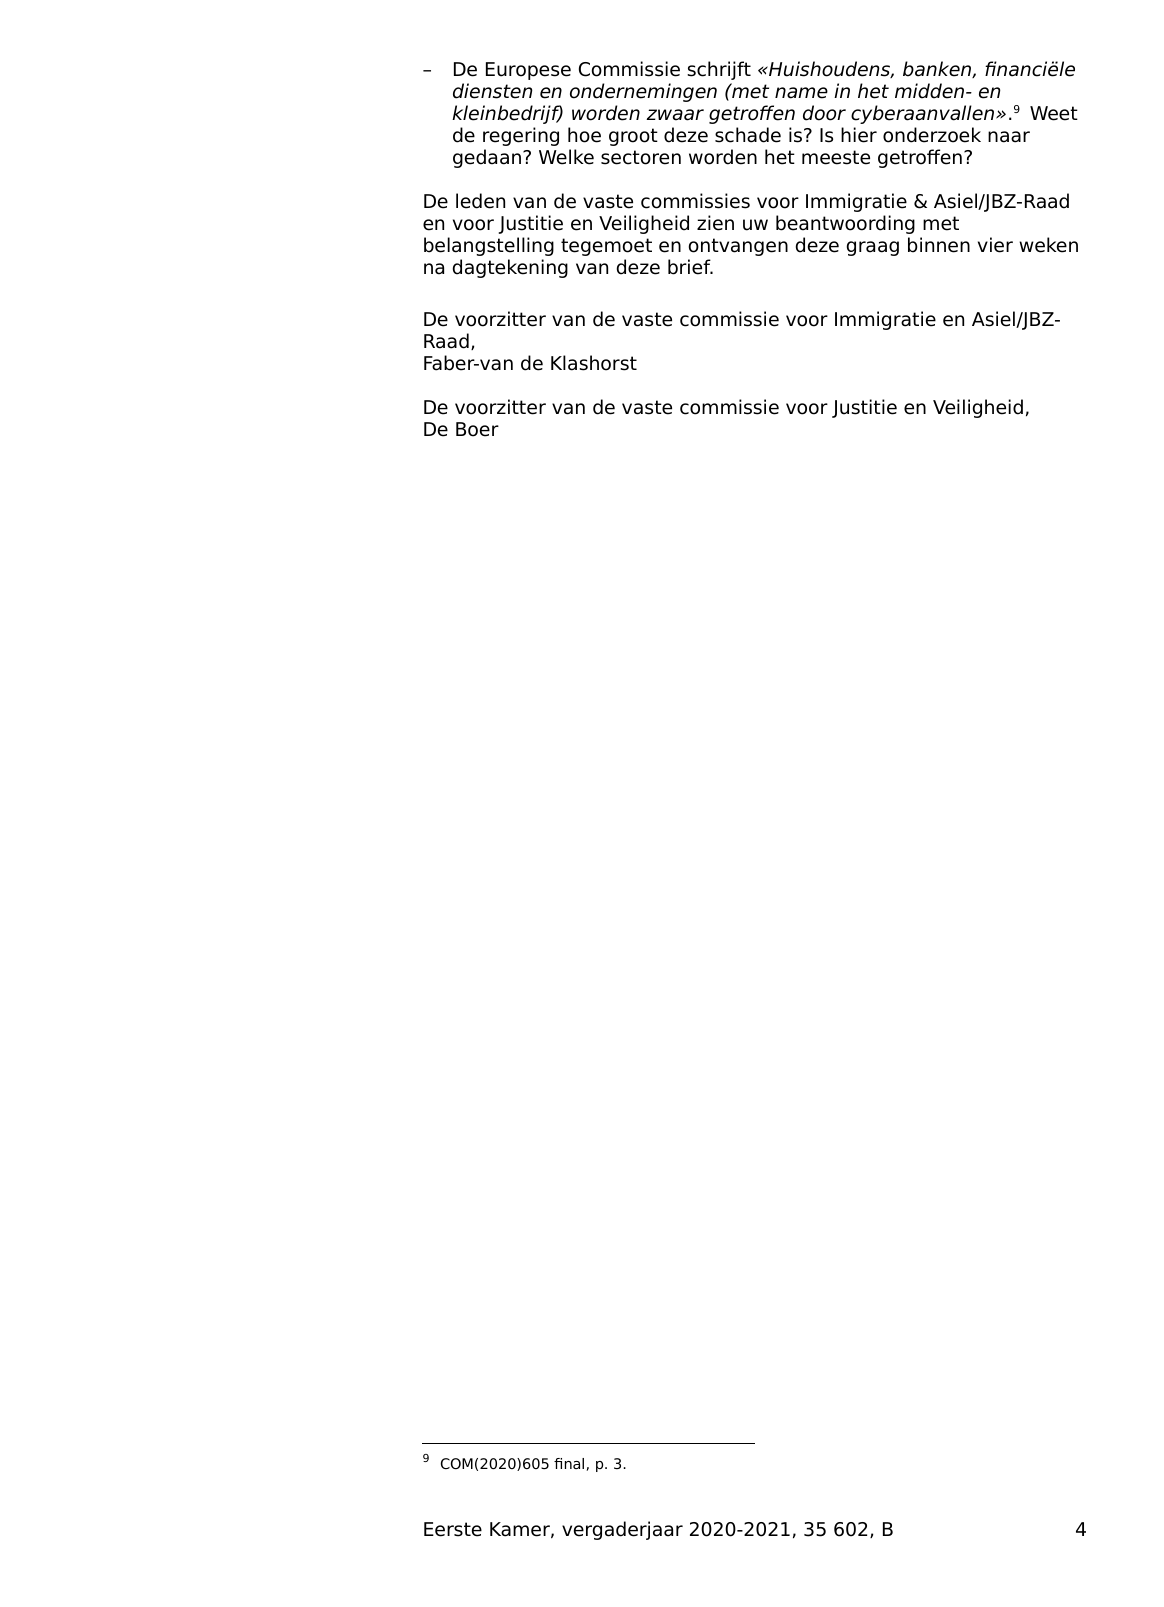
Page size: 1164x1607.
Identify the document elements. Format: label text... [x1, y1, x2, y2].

text De voorzitter van de vaste commissie voor Immigratie en Asiel/JBZ-Raad, Faber-van de Klashorst [422, 309, 1087, 375]
text De voorzitter van de vaste commissie voor Justitie en Veiligheid, De Boer [422, 397, 1087, 441]
text – De Europese Commissie schrijft «Huishoudens, banken, financiële diensten en ondernemingen (met name in het midden- en kleinbedrijf) worden zwaar getroffen door cyberaanvallen». Weet de regering hoe groot deze schade is? Is hier onderzoek naar gedaan? Welke sectoren worden het meeste getroffen? [422, 59, 1087, 169]
text COM(2020)605 final, p. 3. [422, 1452, 1087, 1474]
text De leden van de vaste commissies voor Immigratie & Asiel/JBZ-Raad en voor Justitie en Veiligheid zien uw beantwoording met belangstelling tegemoet en ontvangen deze graag binnen vier weken na dagtekening van deze brief. [422, 191, 1087, 279]
